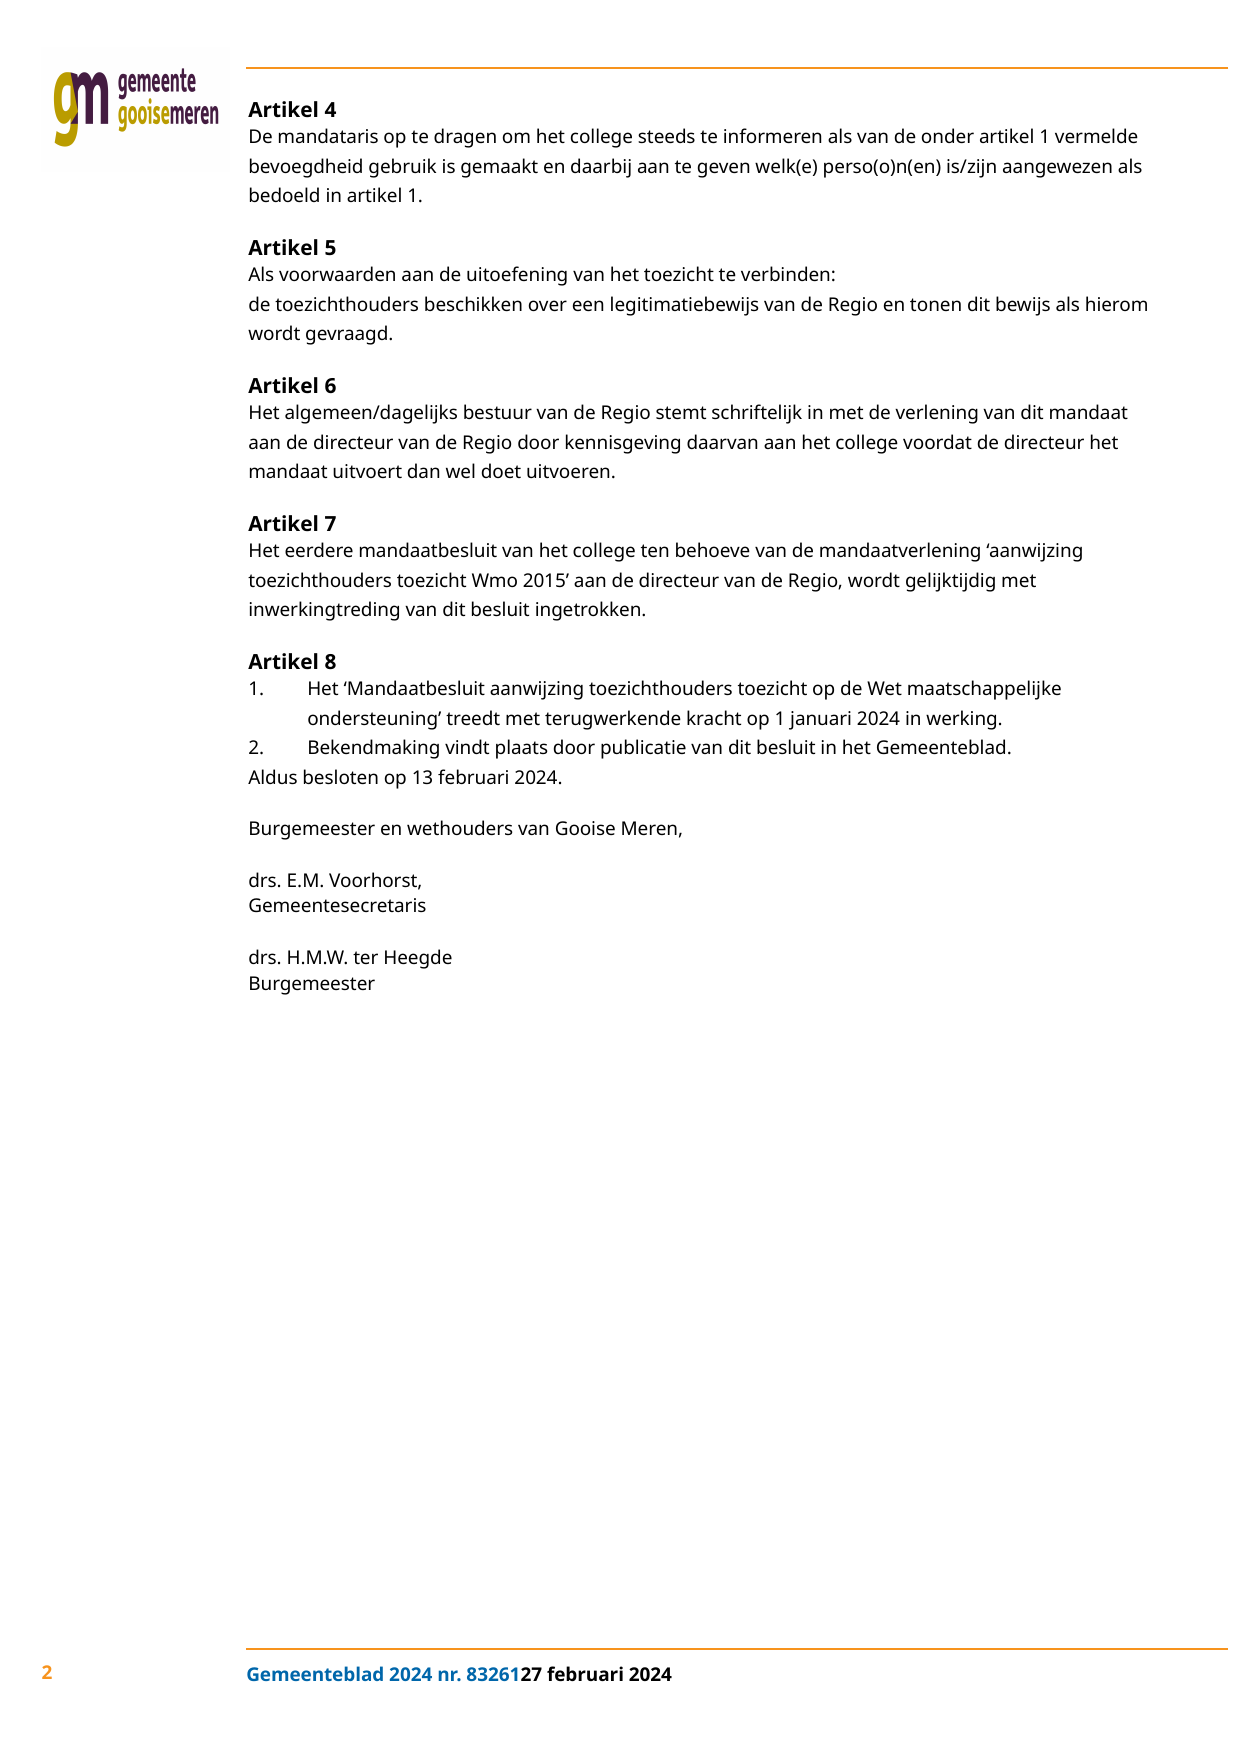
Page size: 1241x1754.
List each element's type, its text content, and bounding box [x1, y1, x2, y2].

text Burgemeester en wethouders van Gooise Meren, [248, 816, 1152, 841]
text Burgemeester [248, 970, 1152, 996]
text Artikel 6 [248, 371, 1152, 399]
picture [41, 47, 231, 172]
text Aldus besloten op 13 februari 2024. [248, 764, 1152, 790]
text Artikel 4 [248, 95, 1152, 123]
text Artikel 7 [248, 509, 1152, 537]
list Het ‘Mandaatbesluit aanwijzing toezichthouders toezicht op de Wet maatschappelijke ondersteuning’ treedt met terugwerkende kracht op 1 januari 2024 in werking. [248, 675, 1152, 731]
text Gemeentesecretaris [248, 893, 1152, 918]
text Het algemeen/dagelijks bestuur van de Regio stemt schriftelijk in met de verlening van dit mandaat aan de directeur van de Regio door kennisgeving daarvan aan het college voordat de directeur het mandaat uitvoert dan wel doet uitvoeren. [248, 399, 1152, 484]
text drs. E.M. Voorhorst, [248, 867, 1152, 893]
text Als voorwaarden aan de uitoefening van het toezicht te verbinden: [248, 261, 1152, 287]
text Het eerdere mandaatbesluit van het college ten behoeve van de mandaatverlening ‘aanwijzing toezichthouders toezicht Wmo 2015’ aan de directeur van de Regio, wordt gelijktijdig met inwerkingtreding van dit besluit ingetrokken. [248, 537, 1152, 622]
list Bekendmaking vindt plaats door publicatie van dit besluit in het Gemeenteblad. [248, 734, 1152, 760]
text de toezichthouders beschikken over een legitimatiebewijs van de Regio en tonen dit bewijs als hierom wordt gevraagd. [248, 291, 1152, 346]
text Artikel 5 [248, 233, 1152, 261]
text De mandataris op te dragen om het college steeds te informeren als van de onder artikel 1 vermelde bevoegdheid gebruik is gemaakt en daarbij aan te geven welk(e) perso(o)n(en) is/zijn aangewezen als bedoeld in artikel 1. [248, 123, 1152, 208]
text drs. H.M.W. ter Heegde [248, 944, 1152, 970]
text Artikel 8 [248, 647, 1152, 675]
